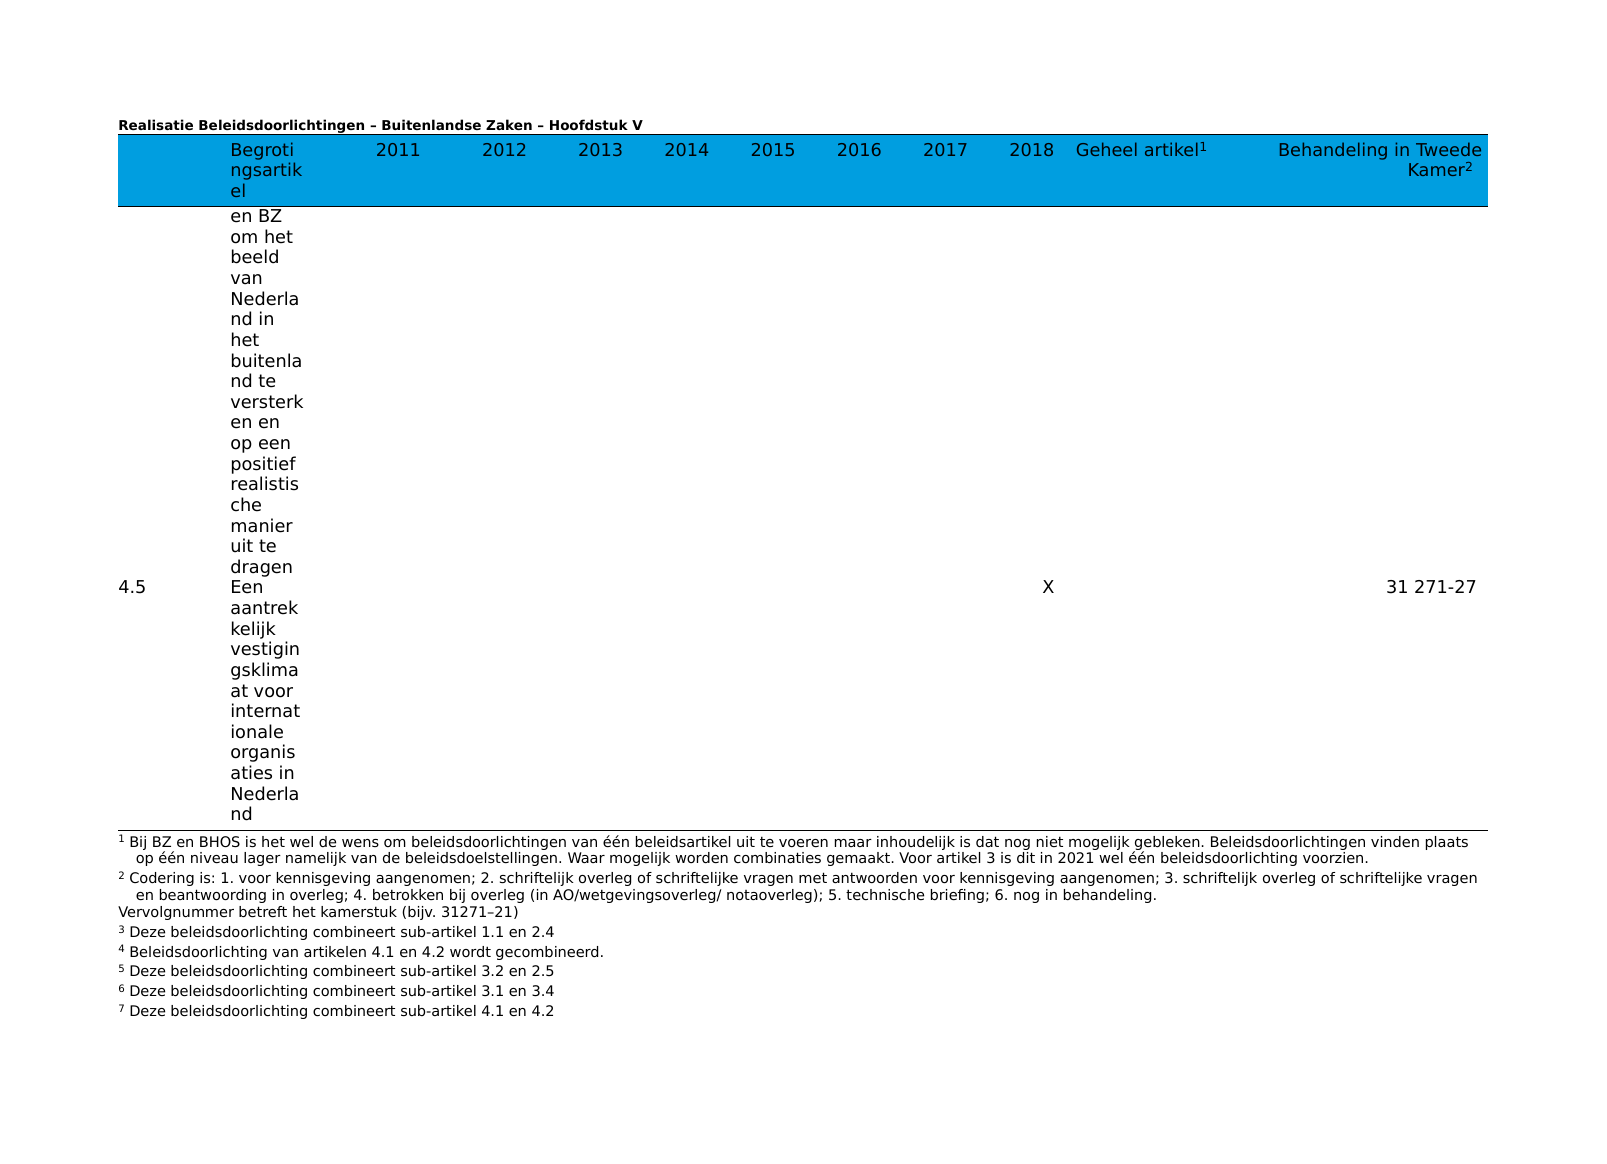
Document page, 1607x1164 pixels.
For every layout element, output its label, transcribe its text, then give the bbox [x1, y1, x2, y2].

table_cell 2011 [310, 135, 427, 206]
table_cell [118, 207, 224, 577]
table_cell [1060, 578, 1222, 829]
table_cell 2014 [629, 135, 715, 206]
table_cell [801, 578, 887, 829]
table_cell [533, 578, 629, 829]
table_cell 2012 [427, 135, 533, 206]
table_cell [629, 207, 715, 577]
table_cell [310, 578, 427, 829]
table_cell Geheel artikel1 [1060, 135, 1222, 206]
table_cell [427, 207, 533, 577]
table_cell [118, 135, 224, 206]
table_cell [801, 207, 887, 577]
table_cell [1060, 207, 1222, 577]
table_cell [715, 578, 801, 829]
table_cell [310, 207, 427, 577]
table_cell X [974, 578, 1060, 829]
table_cell [715, 207, 801, 577]
table_cell [427, 578, 533, 829]
table_cell Begrotingsartikel [224, 135, 310, 206]
table_cell [888, 578, 974, 829]
table_cell 2013 [533, 135, 629, 206]
table_cell 4.5 [118, 578, 224, 829]
table_cell 31 271-27 [1223, 578, 1488, 829]
table_cell 2015 [715, 135, 801, 206]
table_cell [974, 207, 1060, 577]
table_cell 1 Bij BZ en BHOS is het wel de wens om beleidsdoorlichtingen van één beleidsartikel uit te voeren maar inhoudelijk is dat nog niet mogelijk gebleken. Beleidsdoorlichtingen vinden plaats op één niveau lager namelijk van de beleidsdoelstellingen. Waar mogelijk worden combinaties gemaakt. Voor artikel 3 is dit in 2021 wel één beleidsdoorlichting voorzien. 2 Codering is: 1. voor kennisgeving aangenomen; 2. schriftelijk overleg of schriftelijke vragen met antwoorden voor kennisgeving aangenomen; 3. schriftelijk overleg of schriftelijke vragen en beantwoording in overleg; 4. betrokken bij overleg (in AO/wetgevingsoverleg/ notaoverleg); 5. technische briefing; 6. nog in behandeling. Vervolgnummer betreft het kamerstuk (bijv. 31271–21) 3 Deze beleidsdoorlichting combineert sub-artikel 1.1 en 2.4 4 Beleidsdoorlichting van artikelen 4.1 en 4.2 wordt gecombineerd. 5 Deze beleidsdoorlichting combineert sub-artikel 3.2 en 2.5 6 Deze beleidsdoorlichting combineert sub-artikel 3.1 en 3.4 7 Deze beleidsdoorlichting combineert sub-artikel 4.1 en 4.2 [118, 831, 1488, 1020]
table_cell Een aantrekkelijk vestigingsklimaat voor internationale organisaties in Nederland [224, 578, 310, 829]
table_cell [533, 207, 629, 577]
table_cell en BZ om het beeld van Nederland in het buitenland te versterken en op een positief realistische manier uit te dragen [224, 207, 310, 577]
table_cell [888, 207, 974, 577]
table_cell [1223, 207, 1488, 577]
table_cell 2016 [801, 135, 887, 206]
table_cell 2017 [888, 135, 974, 206]
table_cell [629, 578, 715, 829]
table_cell Behandeling in Tweede Kamer2 [1223, 135, 1488, 206]
table_cell 2018 [974, 135, 1060, 206]
table_header Realisatie Beleidsdoorlichtingen – Buitenlandse Zaken – Hoofdstuk V [118, 118, 1488, 134]
